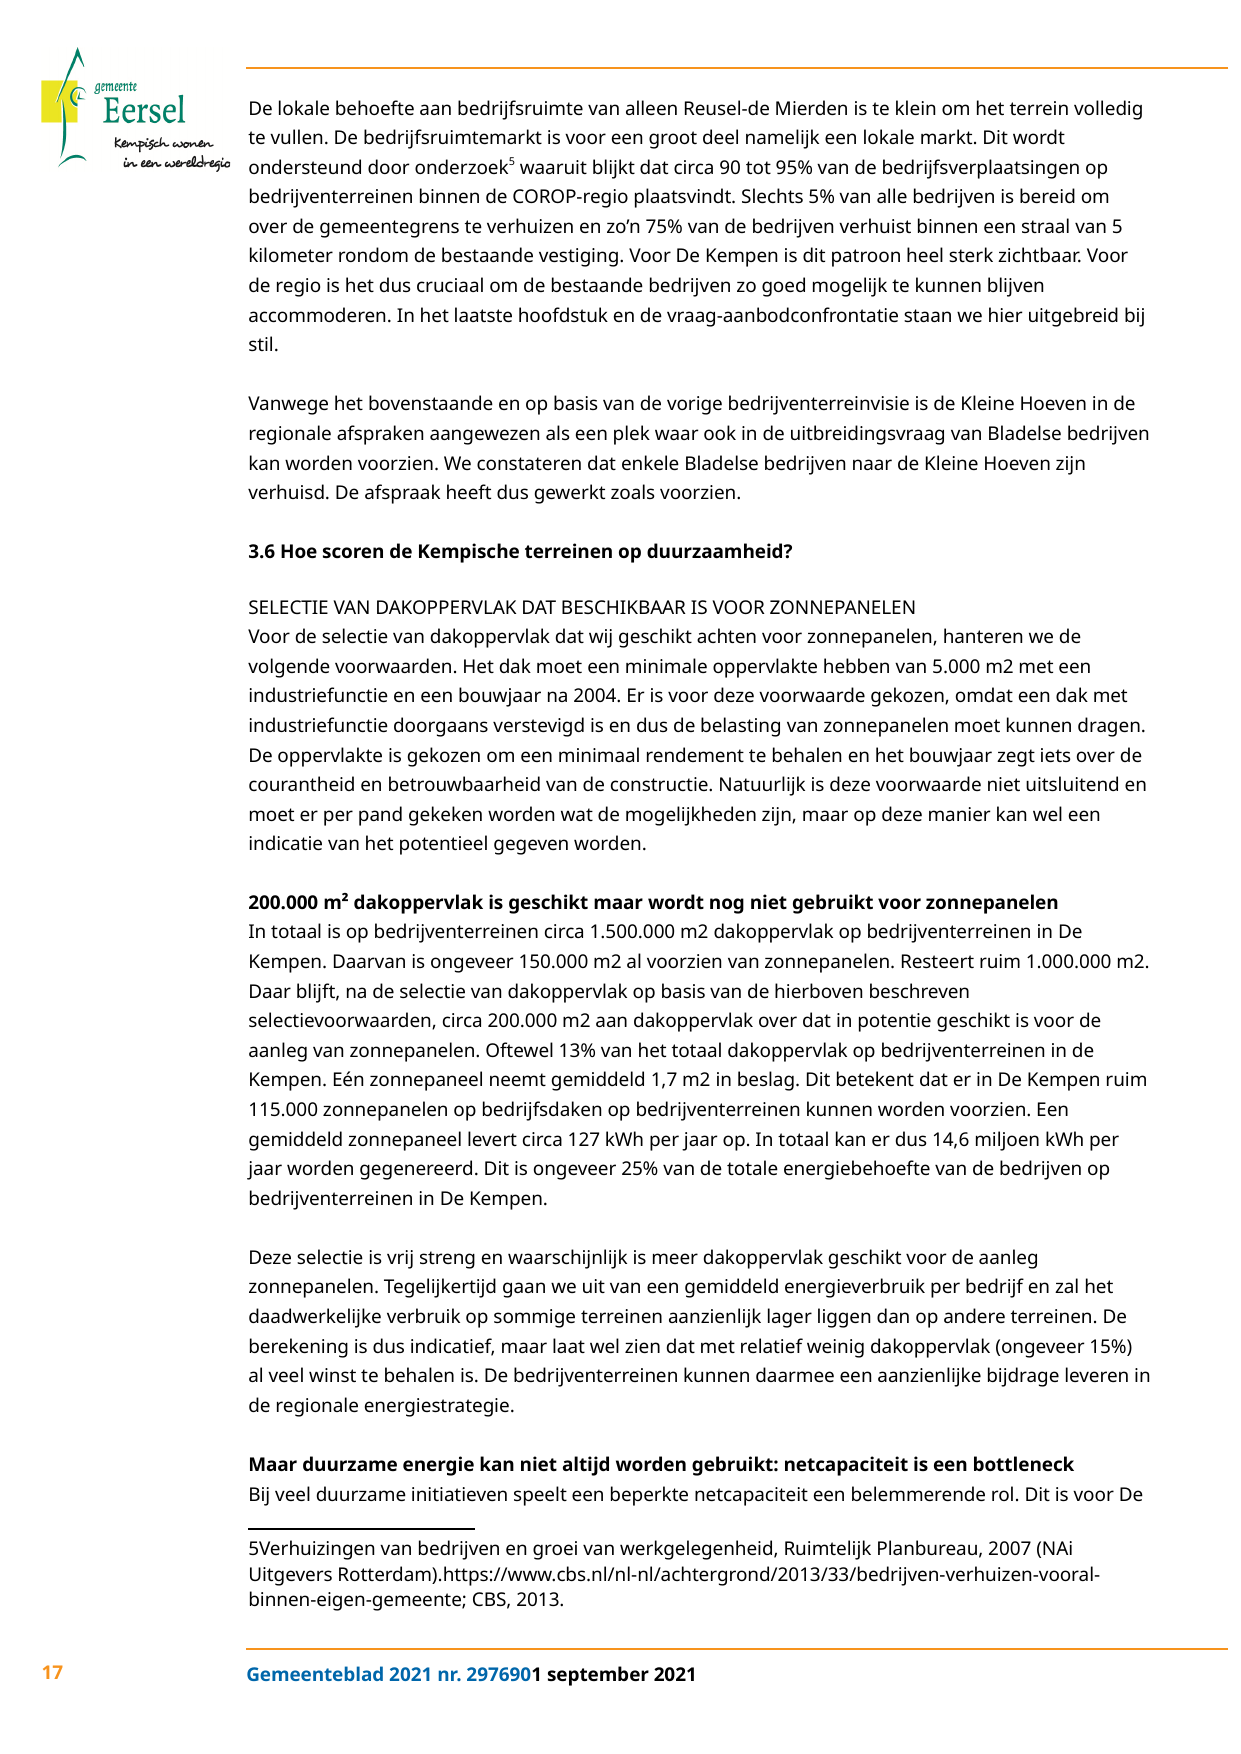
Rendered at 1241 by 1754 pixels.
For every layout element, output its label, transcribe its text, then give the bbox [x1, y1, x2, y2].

text Vanwege het bovenstaande en op basis van de vorige bedrijventerreinvisie is de Kleine Hoeven in de regionale afspraken aangewezen als een plek waar ook in de uitbreidingsvraag van Bladelse bedrijven kan worden voorzien. We constateren dat enkele Bladelse bedrijven naar de Kleine Hoeven zijn verhuisd. De afspraak heeft dus gewerkt zoals voorzien. [248, 391, 1152, 505]
text Bij veel duurzame initiatieven speelt een beperkte netcapaciteit een belemmerende rol. Dit is voor De [248, 1481, 1152, 1507]
text Verhuizingen van bedrijven en groei van werkgelegenheid, Ruimtelijk Planbureau, 2007 (NAi Uitgevers Rotterdam).https://www.cbs.nl/nl-nl/achtergrond/2013/33/bedrijven-verhuizen-vooral-binnen-eigen-gemeente; CBS, 2013. [248, 1535, 1152, 1612]
text Maar duurzame energie kan niet altijd worden gebruikt: netcapaciteit is een bottleneck [248, 1451, 1152, 1477]
text 200.000 m² dakoppervlak is geschikt maar wordt nog niet gebruikt voor zonnepanelen [248, 889, 1152, 915]
table_header SELECTIE VAN DAKOPPERVLAK DAT BESCHIKBAAR IS VOOR ZONNEPANELEN Voor de selectie van dakoppervlak dat wij geschikt achten voor zonnepanelen, hanteren we de volgende voorwaarden. Het dak moet een minimale oppervlakte hebben van 5.000 m2 met een industriefunctie en een bouwjaar na 2004. Er is voor deze voorwaarde gekozen, omdat een dak met industriefunctie doorgaans verstevigd is en dus de belasting van zonnepanelen moet kunnen dragen. De oppervlakte is gekozen om een minimaal rendement te behalen en het bouwjaar zegt iets over de courantheid en betrouwbaarheid van de constructie. Natuurlijk is deze voorwaarde niet uitsluitend en moet er per pand gekeken worden wat de mogelijkheden zijn, maar op deze manier kan wel een indicatie van het potentieel gegeven worden. [248, 594, 1152, 856]
text In totaal is op bedrijventerreinen circa 1.500.000 m2 dakoppervlak op bedrijventerreinen in De Kempen. Daarvan is ongeveer 150.000 m2 al voorzien van zonnepanelen. Resteert ruim 1.000.000 m2. Daar blijft, na de selectie van dakoppervlak op basis van de hierboven beschreven selectievoorwaarden, circa 200.000 m2 aan dakoppervlak over dat in potentie geschikt is voor de aanleg van zonnepanelen. Oftewel 13% van het totaal dakoppervlak op bedrijventerreinen in de Kempen. Eén zonnepaneel neemt gemiddeld 1,7 m2 in beslag. Dit betekent dat er in De Kempen ruim 115.000 zonnepanelen op bedrijfsdaken op bedrijventerreinen kunnen worden voorzien. Een gemiddeld zonnepaneel levert circa 127 kWh per jaar op. In totaal kan er dus 14,6 miljoen kWh per jaar worden gegenereerd. Dit is ongeveer 25% van de totale energiebehoefte van de bedrijven op bedrijventerreinen in De Kempen. [248, 919, 1152, 1211]
text 3.6 Hoe scoren de Kempische terreinen op duurzaamheid? [248, 538, 1152, 564]
text Deze selectie is vrij streng en waarschijnlijk is meer dakoppervlak geschikt voor de aanleg zonnepanelen. Tegelijkertijd gaan we uit van een gemiddeld energieverbruik per bedrijf en zal het daadwerkelijke verbruik op sommige terreinen aanzienlijk lager liggen dan op andere terreinen. De berekening is dus indicatief, maar laat wel zien dat met relatief weinig dakoppervlak (ongeveer 15%) al veel winst te behalen is. De bedrijventerreinen kunnen daarmee een aanzienlijke bijdrage leveren in de regionale energiestrategie. [248, 1244, 1152, 1418]
text De lokale behoefte aan bedrijfsruimte van alleen Reusel-de Mierden is te klein om het terrein volledig te vullen. De bedrijfsruimtemarkt is voor een groot deel namelijk een lokale markt. Dit wordt ondersteund door onderzoek waaruit blijkt dat circa 90 tot 95% van de bedrijfsverplaatsingen op bedrijventerreinen binnen de COROP-regio plaatsvindt. Slechts 5% van alle bedrijven is bereid om over de gemeentegrens te verhuizen en zo’n 75% van de bedrijven verhuist binnen een straal van 5 kilometer rondom de bestaande vestiging. Voor De Kempen is dit patroon heel sterk zichtbaar. Voor de regio is het dus cruciaal om de bestaande bedrijven zo goed mogelijk te kunnen blijven accommoderen. In het laatste hoofdstuk en de vraag-aanbodconfrontatie staan we hier uitgebreid bij stil. [248, 95, 1152, 357]
picture [41, 47, 231, 172]
